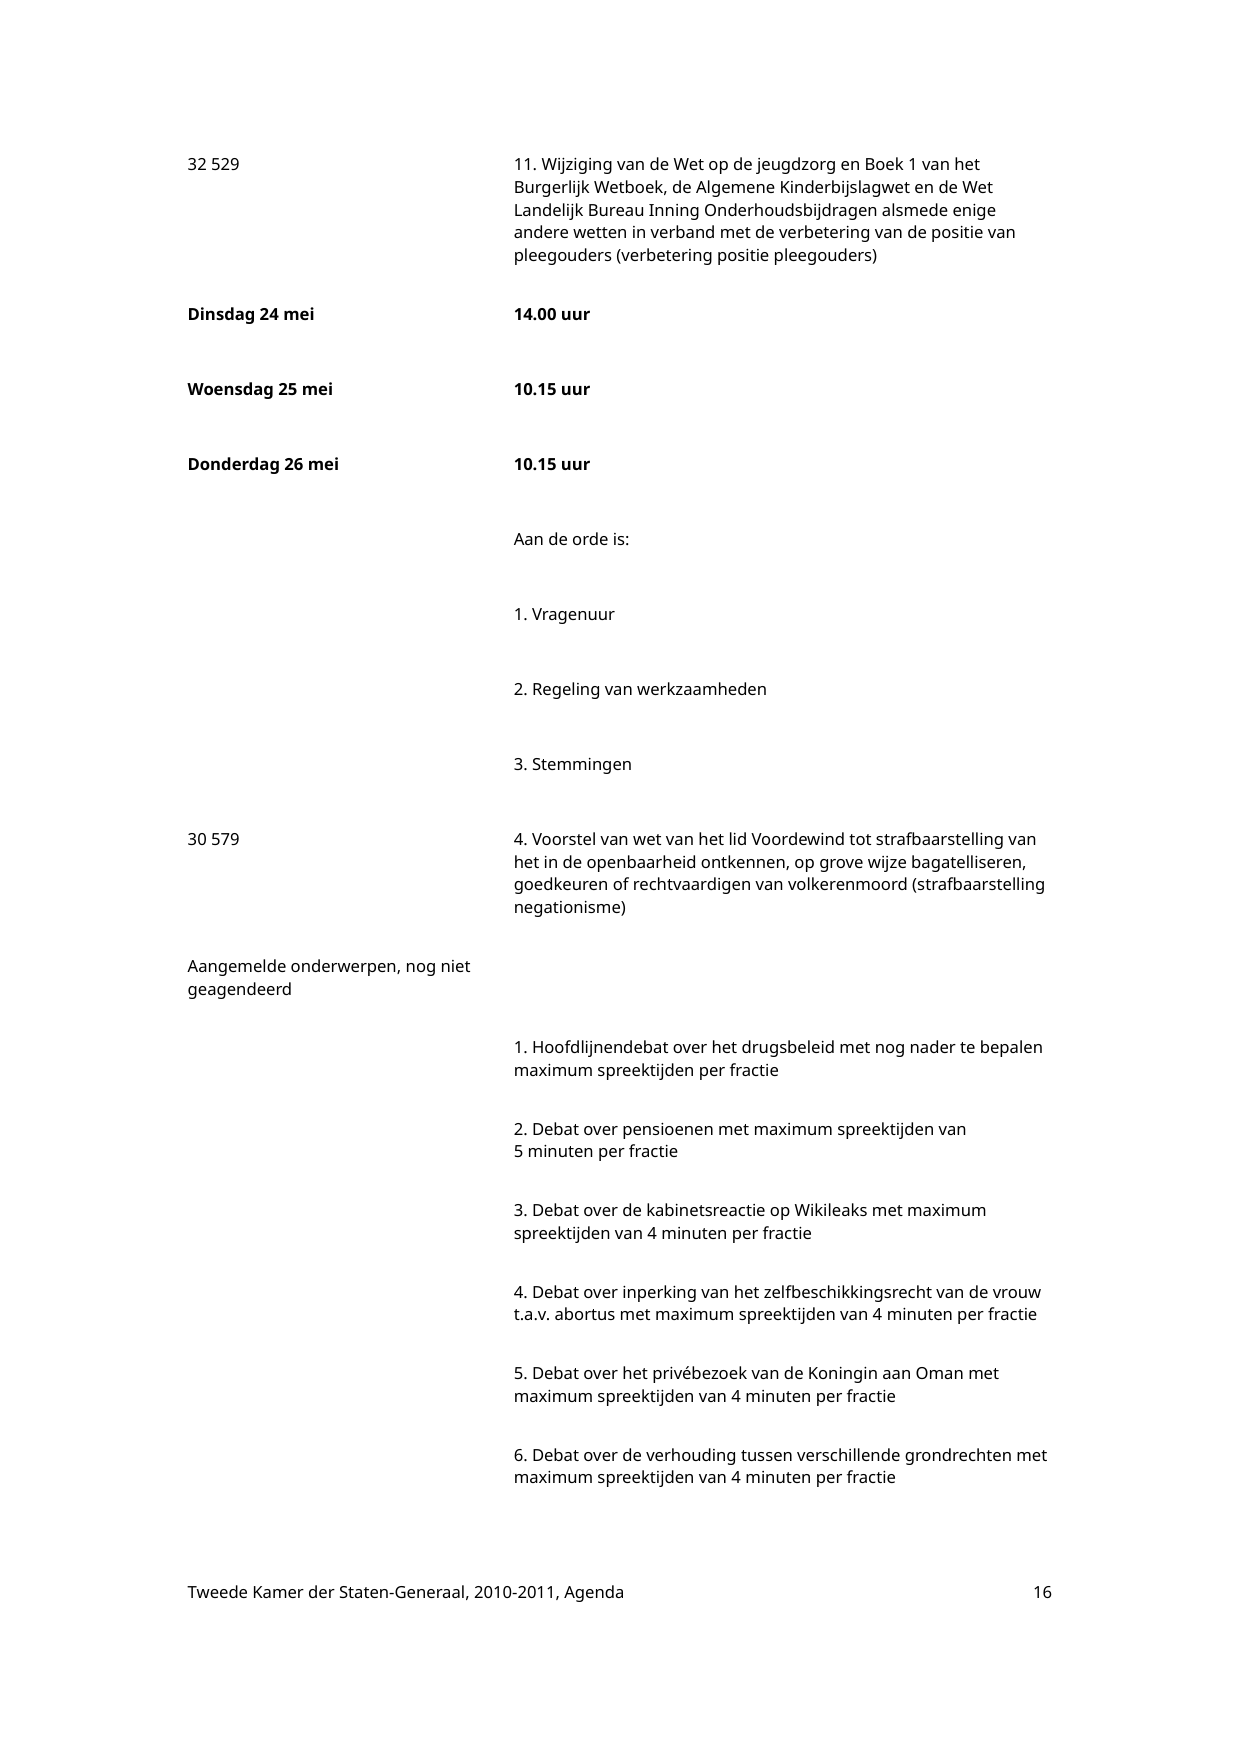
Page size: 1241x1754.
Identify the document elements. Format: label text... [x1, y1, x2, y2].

table_cell [490, 1359, 510, 1440]
table_cell 1. Vragenuur [510, 600, 1053, 674]
table_cell [490, 1440, 510, 1522]
table_cell [490, 375, 510, 449]
table_header [490, 951, 510, 1033]
table_cell [188, 1196, 490, 1277]
table_cell [490, 1114, 510, 1196]
table_cell 10.15 uur [510, 450, 1053, 524]
table_cell 2. Debat over pensioenen met maximum spreektijden van 5 minuten per fractie [510, 1114, 1053, 1196]
table_cell 4. Voorstel van wet van het lid Voordewind tot strafbaarstelling van het in de openbaarheid ontkennen, op grove wijze bagatelliseren, goedkeuren of rechtvaardigen van volkerenmoord (strafbaarstelling negationisme) [510, 825, 1053, 951]
table_cell 32 529 [188, 150, 490, 299]
table_cell Woensdag 25 mei [188, 375, 490, 449]
table_cell 1. Hoofdlijnendebat over het drugsbeleid met nog nader te bepalen maximum spreektijden per fractie [510, 1033, 1053, 1114]
table_cell 10.15 uur [510, 375, 1053, 449]
table_cell [188, 1359, 490, 1440]
table_cell 11. Wijziging van de Wet op de jeugdzorg en Boek 1 van het Burgerlijk Wetboek, de Algemene Kinderbijslagwet en de Wet Landelijk Bureau Inning Onderhoudsbijdragen alsmede enige andere wetten in verband met de verbetering van de positie van pleegouders (verbetering positie pleegouders) [510, 150, 1053, 299]
table_cell [490, 825, 510, 951]
table_cell Aan de orde is: [510, 525, 1053, 599]
table_header Dinsdag 24 mei [188, 300, 490, 374]
table_header Aangemelde onderwerpen, nog niet geagendeerd [188, 951, 490, 1033]
table_cell [490, 1033, 510, 1114]
table_header [490, 300, 510, 374]
table_cell [490, 450, 510, 524]
table_cell 30 579 [188, 825, 490, 951]
table_cell [490, 1196, 510, 1277]
table_cell [490, 525, 510, 599]
table_header [510, 951, 1053, 1033]
table_cell [490, 1277, 510, 1359]
table_cell 6. Debat over de verhouding tussen verschillende grondrechten met maximum spreektijden van 4 minuten per fractie [510, 1440, 1053, 1522]
table_cell Donderdag 26 mei [188, 450, 490, 524]
table_cell [188, 600, 490, 674]
table_cell [188, 675, 490, 749]
table_cell 4. Debat over inperking van het zelfbeschikkingsrecht van de vrouw t.a.v. abortus met maximum spreektijden van 4 minuten per fractie [510, 1277, 1053, 1359]
table_cell 2. Regeling van werkzaamheden [510, 675, 1053, 749]
table_cell [490, 600, 510, 674]
table_cell [188, 525, 490, 599]
table_cell 3. Debat over de kabinetsreactie op Wikileaks met maximum spreektijden van 4 minuten per fractie [510, 1196, 1053, 1277]
table_cell [188, 1114, 490, 1196]
table_cell [490, 675, 510, 749]
table_cell [188, 750, 490, 824]
table_cell [490, 750, 510, 824]
table_cell 5. Debat over het privébezoek van de Koningin aan Oman met maximum spreektijden van 4 minuten per fractie [510, 1359, 1053, 1440]
table_cell [188, 1440, 490, 1522]
table_cell [188, 1277, 490, 1359]
table_cell [490, 150, 510, 299]
table_cell 3. Stemmingen [510, 750, 1053, 824]
table_cell [188, 1033, 490, 1114]
table_header 14.00 uur [510, 300, 1053, 374]
